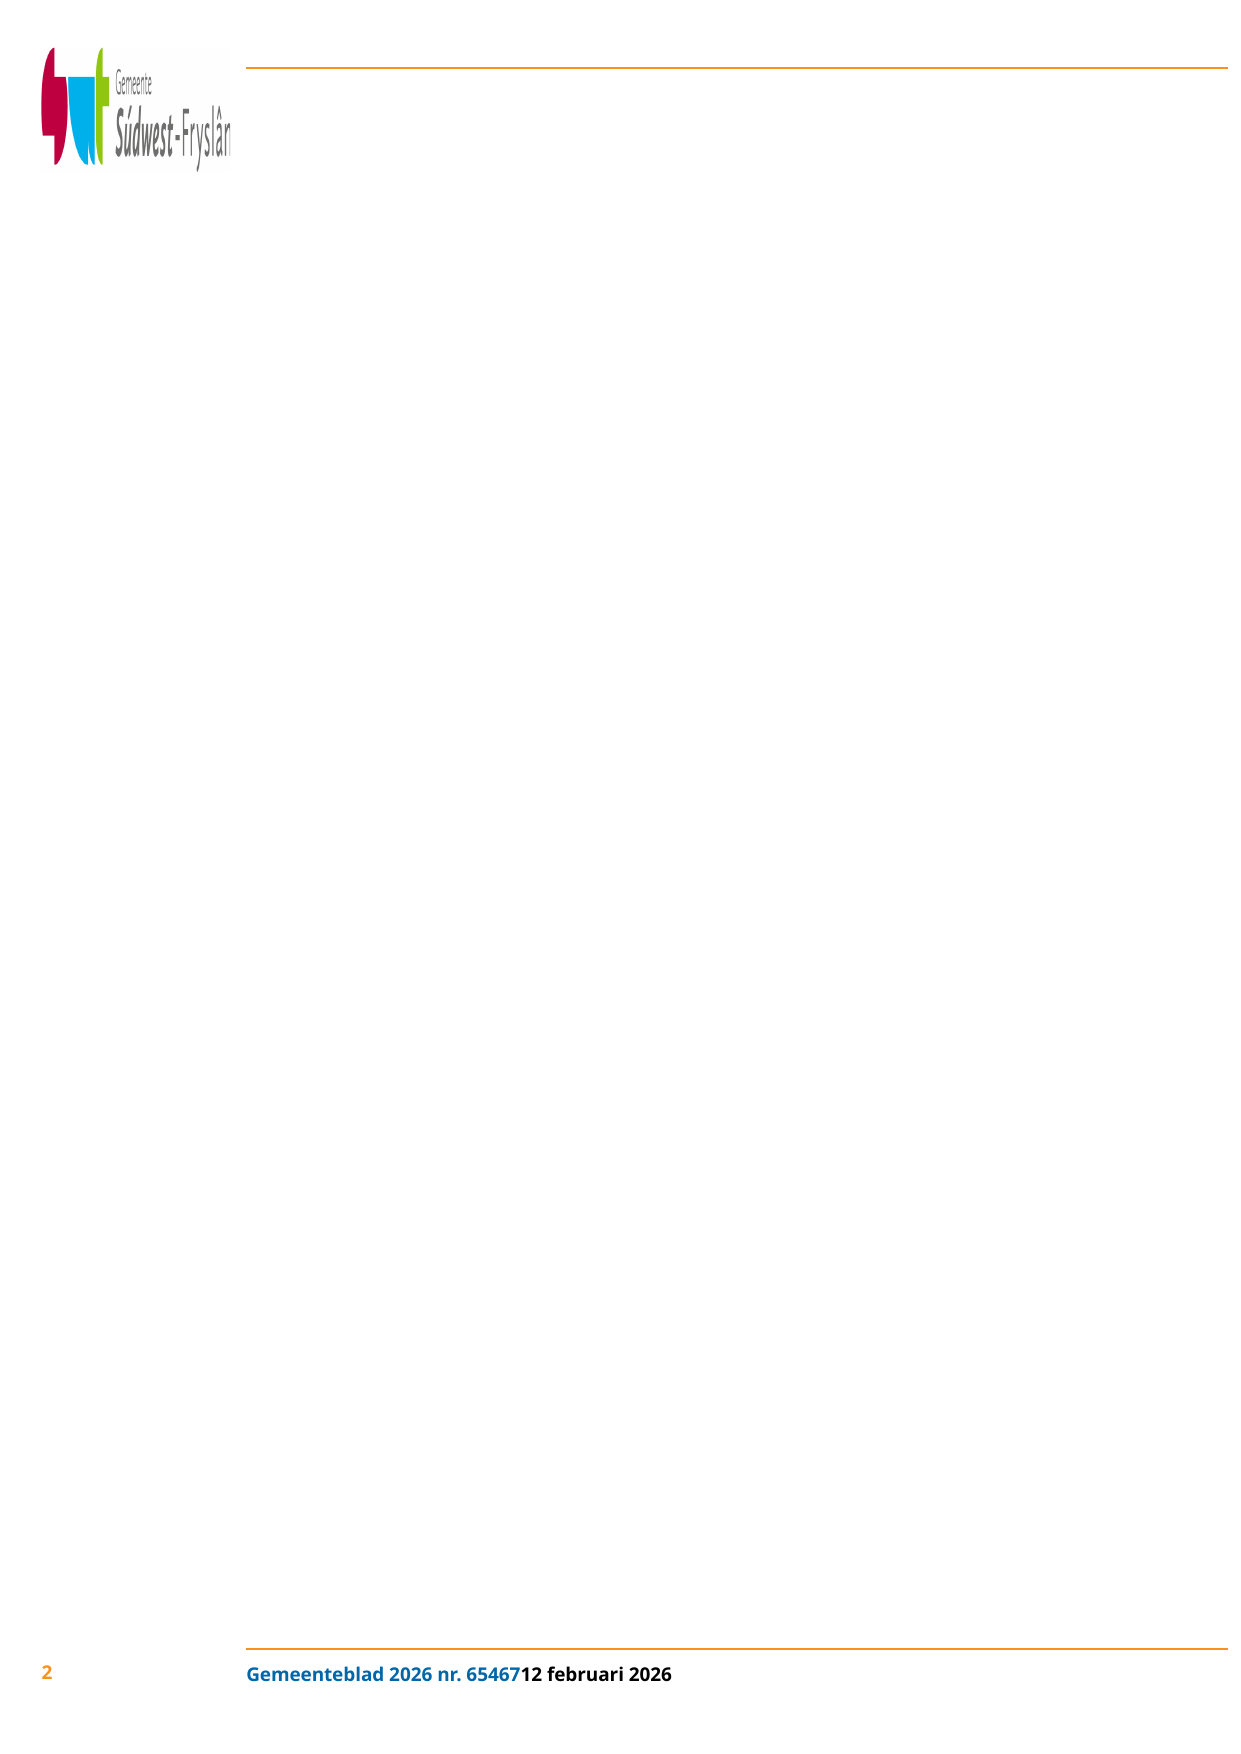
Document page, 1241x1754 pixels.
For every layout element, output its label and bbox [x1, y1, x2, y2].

picture [41, 47, 231, 172]
